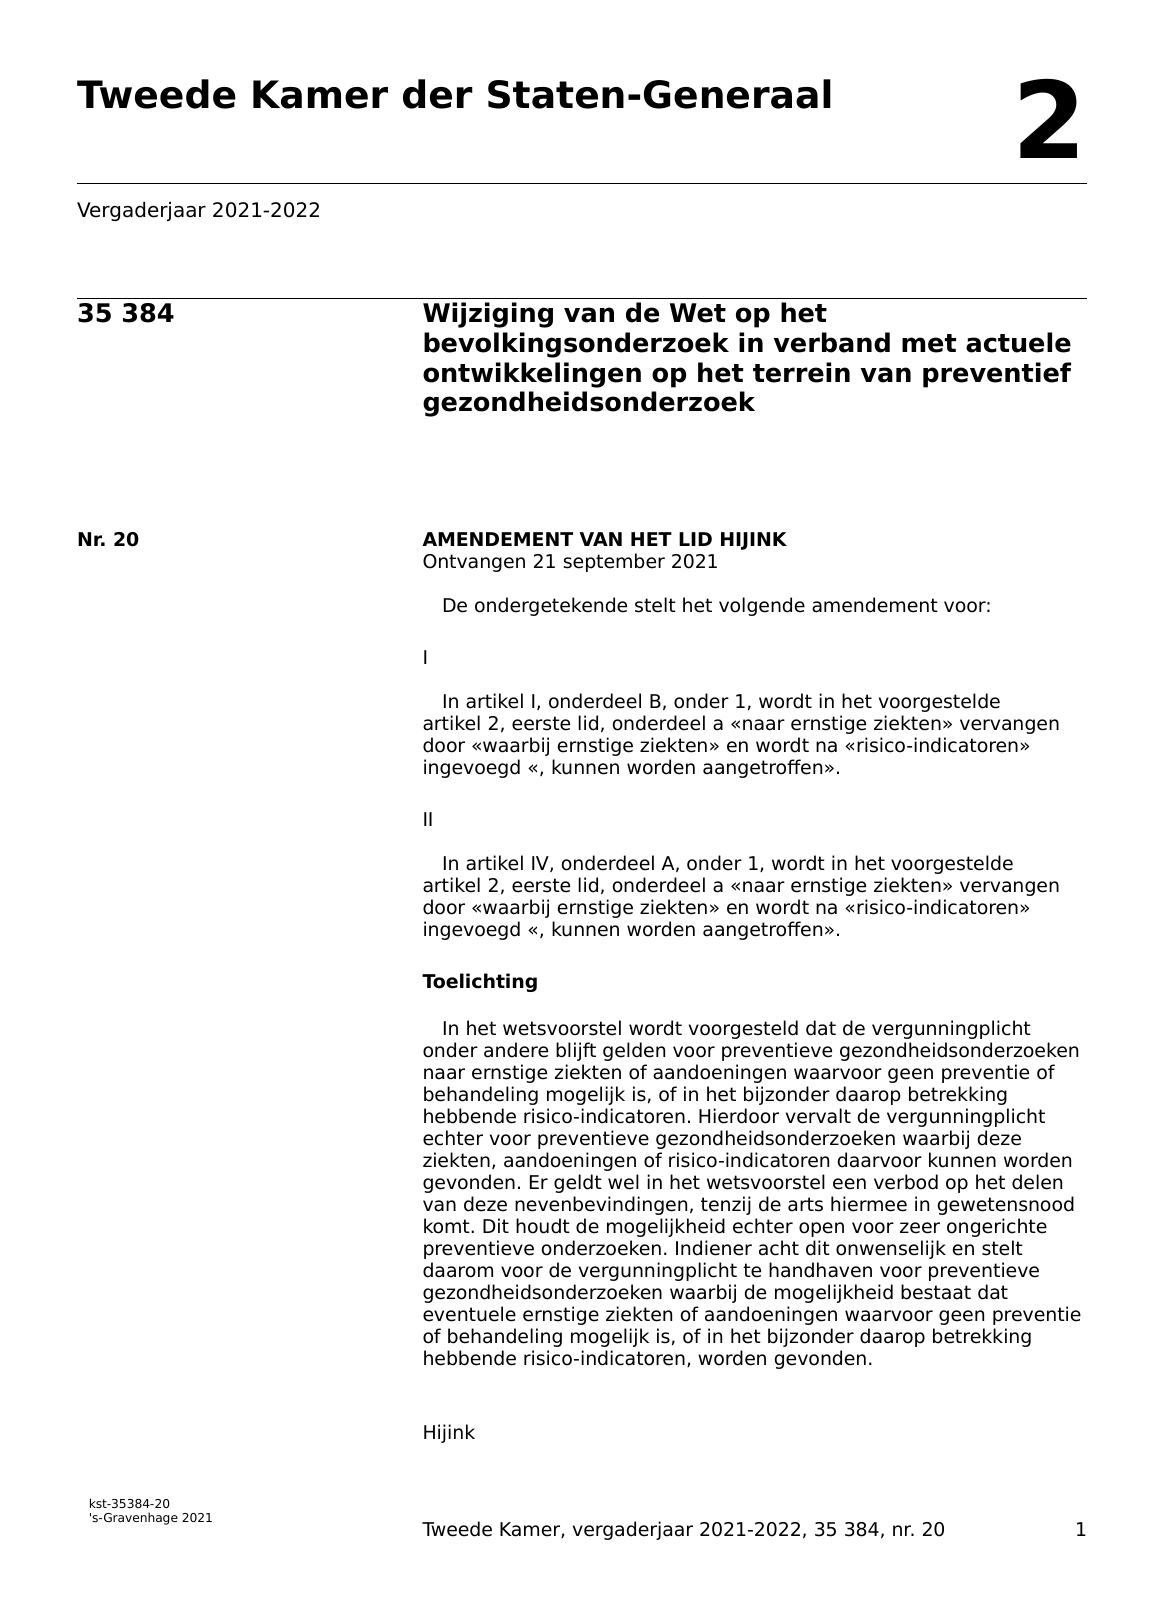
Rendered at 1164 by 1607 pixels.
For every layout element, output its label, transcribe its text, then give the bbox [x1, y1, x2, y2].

subtitle I [422, 647, 1087, 669]
subtitle Toelichting [422, 971, 1087, 993]
text 's-Gravenhage 2021 [88, 1511, 323, 1525]
subtitle Nr. 20 AMENDEMENT VAN HET LID HIJINK [77, 529, 1087, 551]
subtitle 35 384 Wijziging van de Wet op het bevolkingsonderzoek in verband met actuele ontwikkelingen op het terrein van preventief gezondheidsonderzoek [77, 299, 1087, 418]
table_header Tweede Kamer der Staten-Generaal [77, 59, 886, 183]
text In artikel I, onderdeel B, onder 1, wordt in het voorgestelde artikel 2, eerste lid, onderdeel a «naar ernstige ziekten» vervangen door «waarbij ernstige ziekten» en wordt na «risico-indicatoren» ingevoegd «, kunnen worden aangetroffen». [422, 691, 1087, 779]
subtitle II [422, 809, 1087, 831]
text De ondergetekende stelt het volgende amendement voor: [422, 595, 1087, 617]
text kst-35384-20 [88, 1497, 323, 1511]
text Ontvangen 21 september 2021 [422, 551, 1087, 573]
text In artikel IV, onderdeel A, onder 1, wordt in het voorgestelde artikel 2, eerste lid, onderdeel a «naar ernstige ziekten» vervangen door «waarbij ernstige ziekten» en wordt na «risico-indicatoren» ingevoegd «, kunnen worden aangetroffen». [422, 853, 1087, 941]
text In het wetsvoorstel wordt voorgesteld dat de vergunningplicht onder andere blijft gelden voor preventieve gezondheidsonderzoeken naar ernstige ziekten of aandoeningen waarvoor geen preventie of behandeling mogelijk is, of in het bijzonder daarop betrekking hebbende risico-indicatoren. Hierdoor vervalt de vergunningplicht echter voor preventieve gezondheidsonderzoeken waarbij deze ziekten, aandoeningen of risico-indicatoren daarvoor kunnen worden gevonden. Er geldt wel in het wetsvoorstel een verbod op het delen van deze nevenbevindingen, tenzij de arts hiermee in gewetensnood komt. Dit houdt de mogelijkheid echter open voor zeer ongerichte preventieve onderzoeken. Indiener acht dit onwenselijk en stelt daarom voor de vergunningplicht te handhaven voor preventieve gezondheidsonderzoeken waarbij de mogelijkheid bestaat dat eventuele ernstige ziekten of aandoeningen waarvoor geen preventie of behandeling mogelijk is, of in het bijzonder daarop betrekking hebbende risico-indicatoren, worden gevonden. [422, 1018, 1087, 1370]
table_cell Vergaderjaar 2021-2022 [77, 184, 1087, 298]
text Hijink [422, 1400, 1087, 1444]
table_header 2 [886, 59, 1087, 183]
